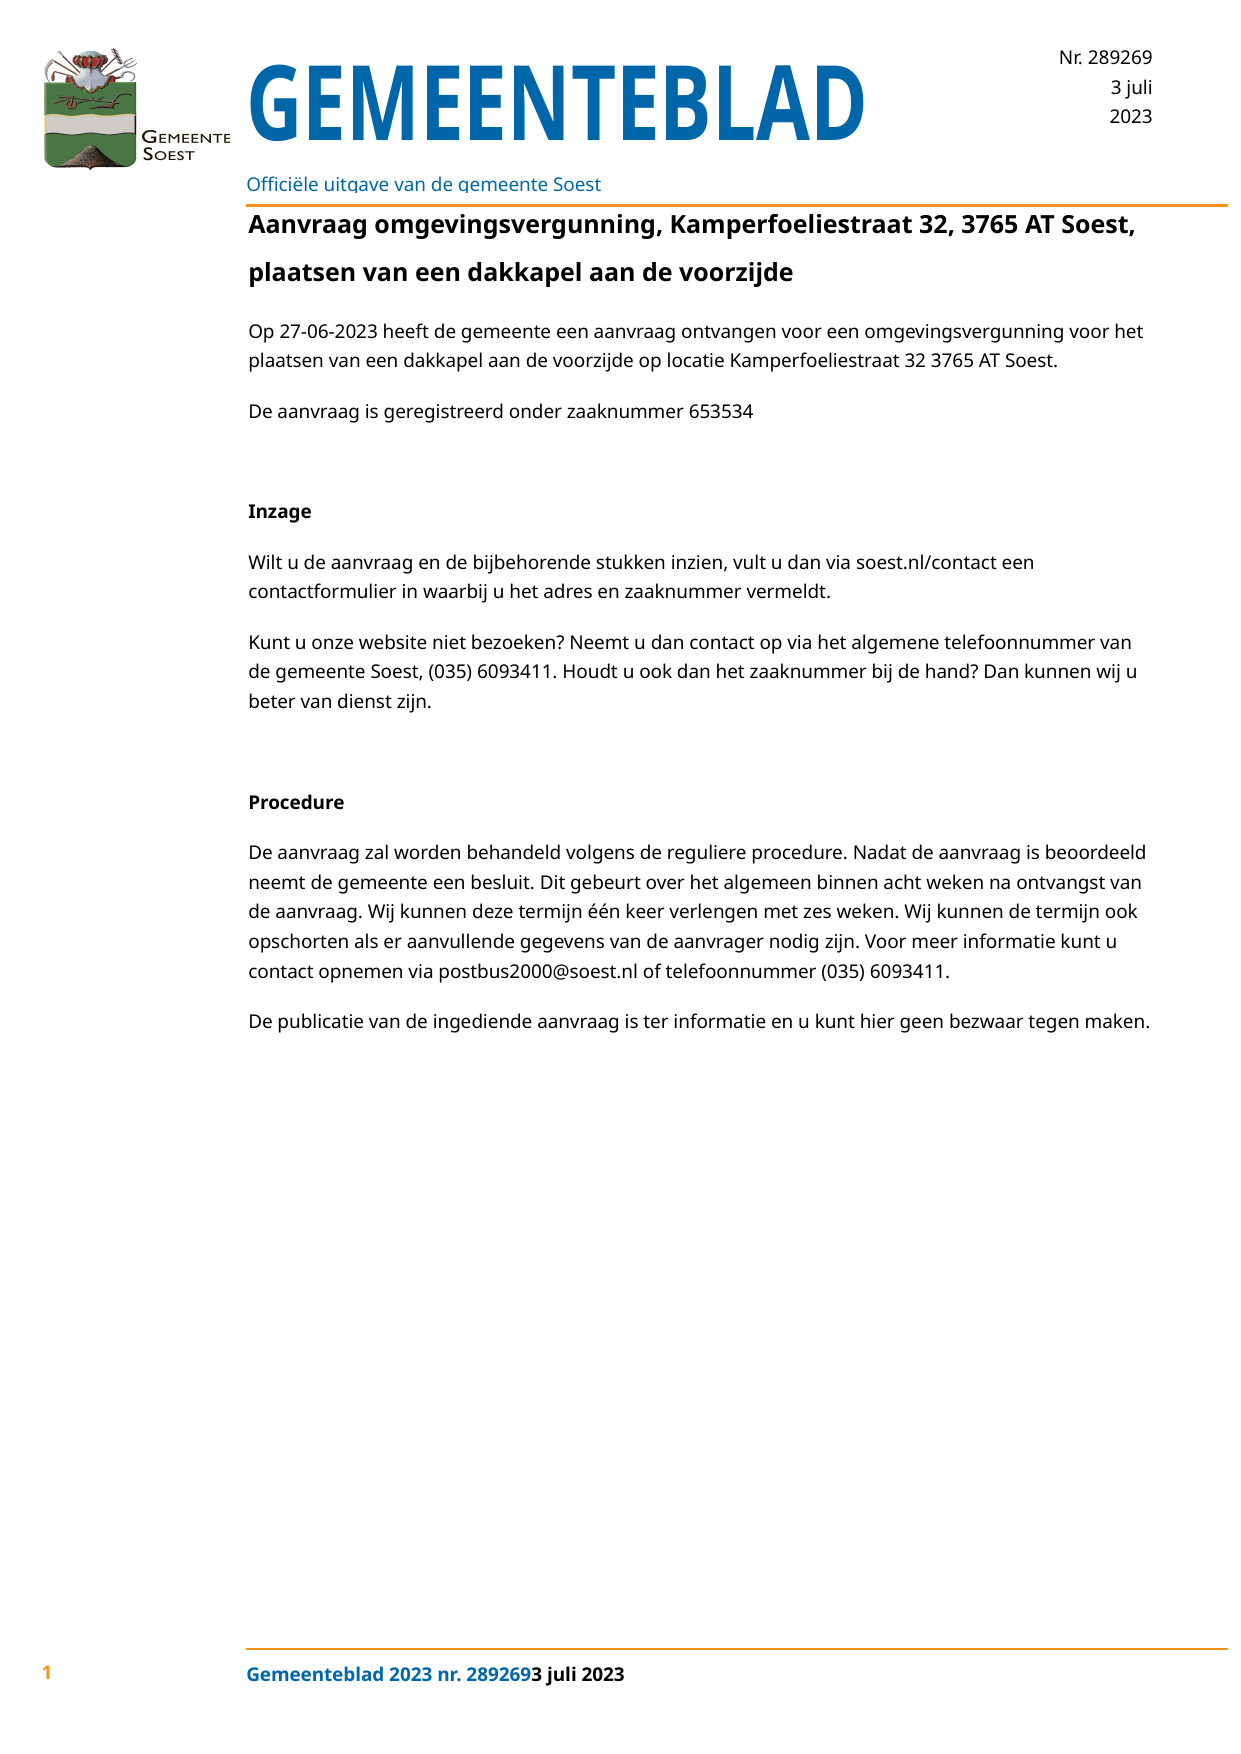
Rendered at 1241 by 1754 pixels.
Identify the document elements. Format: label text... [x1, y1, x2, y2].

text De publicatie van de ingediende aanvraag is ter informatie en u kunt hier geen bezwaar tegen maken. [248, 1008, 1152, 1034]
text Aanvraag omgevingsvergunning, Kamperfoeliestraat 32, 3765 AT Soest, plaatsen van een dakkapel aan de voorzijde [248, 207, 1152, 288]
text Procedure [248, 789, 1152, 815]
picture [41, 47, 231, 172]
text De aanvraag zal worden behandeld volgens de reguliere procedure. Nadat de aanvraag is beoordeeld neemt de gemeente een besluit. Dit gebeurt over het algemeen binnen acht weken na ontvangst van de aanvraag. Wij kunnen deze termijn één keer verlengen met zes weken. Wij kunnen de termijn ook opschorten als er aanvullende gegevens van de aanvrager nodig zijn. Voor meer informatie kunt u contact opnemen via postbus2000@soest.nl of telefoonnummer (035) 6093411. [248, 839, 1152, 984]
text Kunt u onze website niet bezoeken? Neemt u dan contact op via het algemene telefoonnummer van de gemeente Soest, (035) 6093411. Houdt u ook dan het zaaknummer bij de hand? Dan kunnen wij u beter van dienst zijn. [248, 629, 1152, 714]
text De aanvraag is geregistreerd onder zaaknummer 653534 [248, 398, 1152, 424]
text Op 27-06-2023 heeft de gemeente een aanvraag ontvangen voor een omgevingsvergunning voor het plaatsen van een dakkapel aan de voorzijde op locatie Kamperfoeliestraat 32 3765 AT Soest. [248, 318, 1152, 373]
text Wilt u de aanvraag en de bijbehorende stukken inzien, vult u dan via soest.nl/contact een contactformulier in waarbij u het adres en zaaknummer vermeldt. [248, 549, 1152, 604]
text Inzage [248, 499, 1152, 524]
